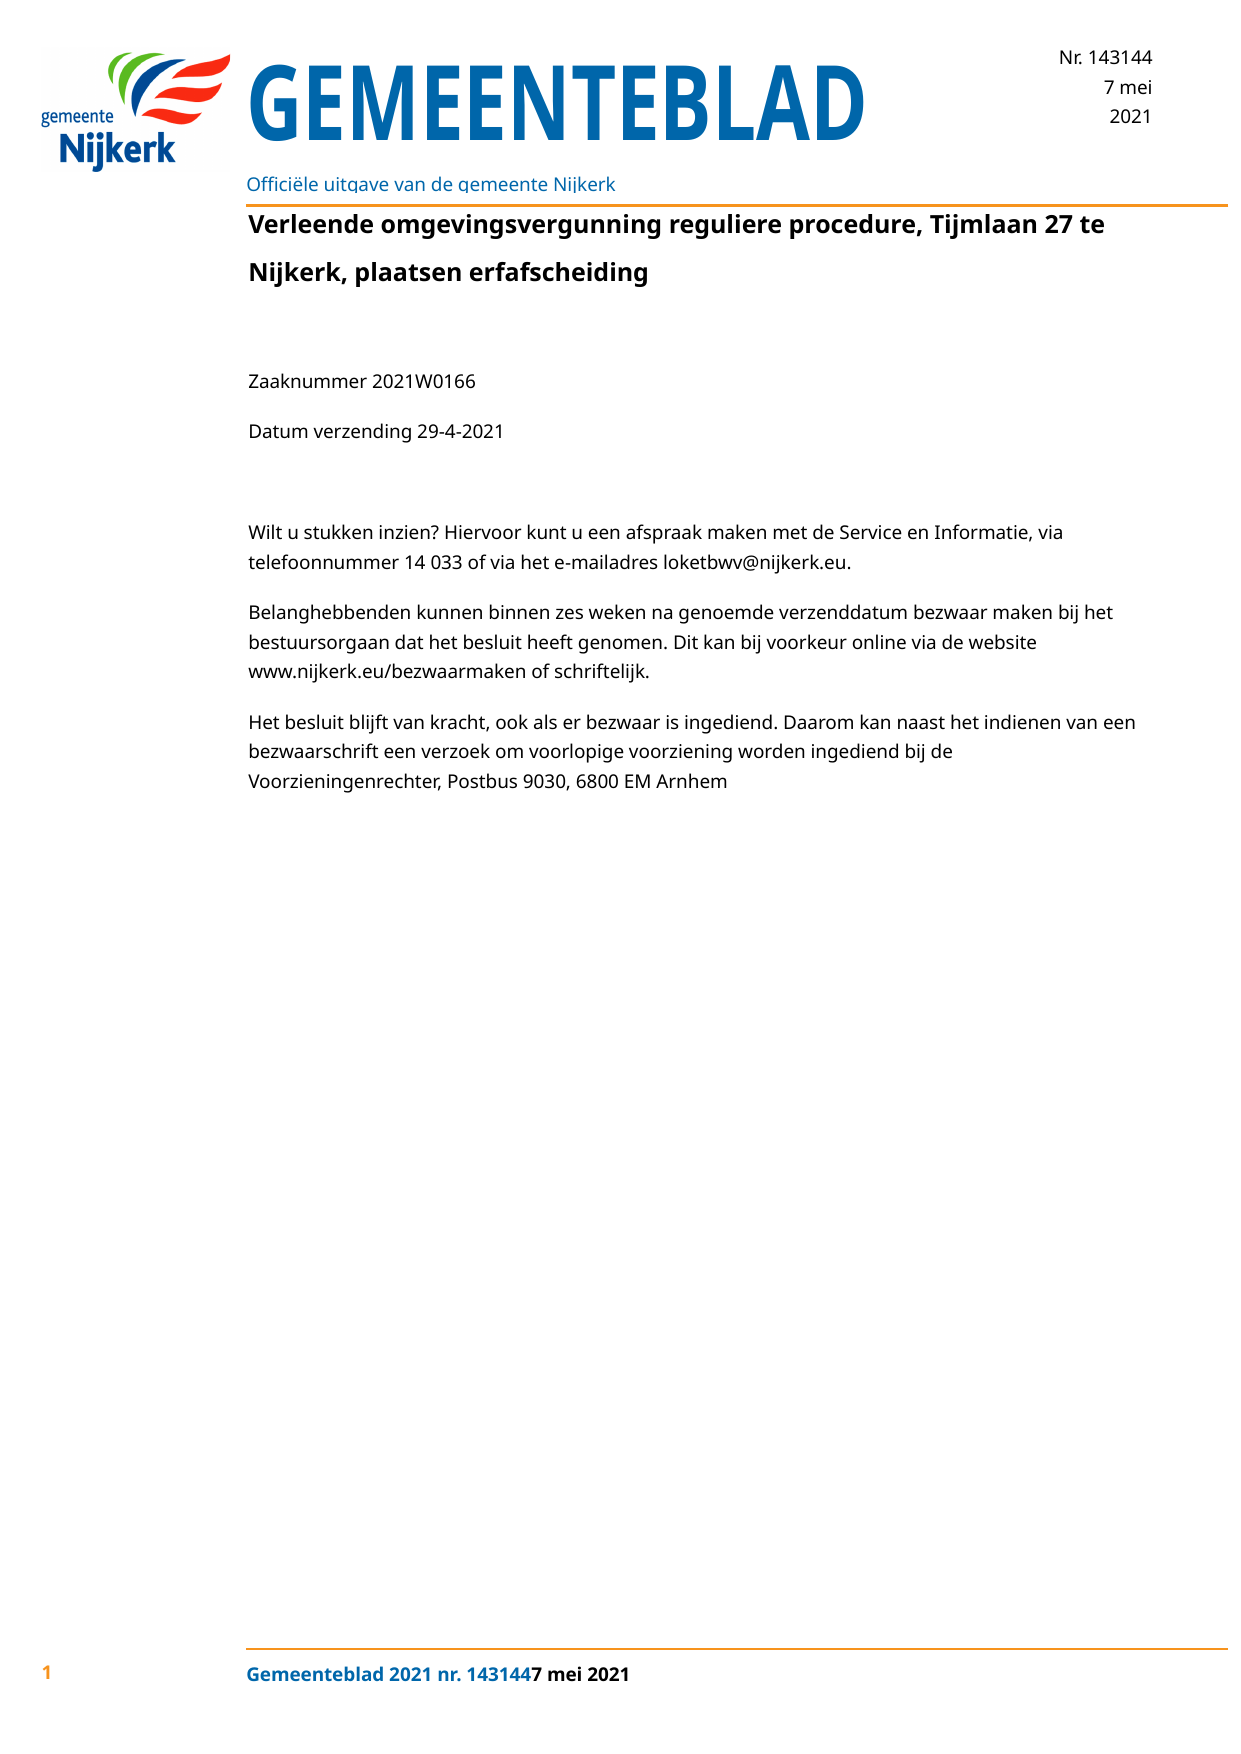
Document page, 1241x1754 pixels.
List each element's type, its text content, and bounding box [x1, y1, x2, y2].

text Zaaknummer 2021W0166 [248, 368, 1152, 394]
text Wilt u stukken inzien? Hiervoor kunt u een afspraak maken met de Service en Informatie, via telefoonnummer 14 033 of via het e-mailadres loketbwv@nijkerk.eu. [248, 519, 1152, 575]
text Het besluit blijft van kracht, ook als er bezwaar is ingediend. Daarom kan naast het indienen van een bezwaarschrift een verzoek om voorlopige voorziening worden ingediend bij de Voorzieningenrechter, Postbus 9030, 6800 EM Arnhem [248, 709, 1152, 794]
picture [41, 47, 231, 172]
text Datum verzending 29-4-2021 [248, 419, 1152, 444]
text Belanghebbenden kunnen binnen zes weken na genoemde verzenddatum bezwaar maken bij het bestuursorgaan dat het besluit heeft genomen. Dit kan bij voorkeur online via de website www.nijkerk.eu/bezwaarmaken of schriftelijk. [248, 599, 1152, 684]
text Verleende omgevingsvergunning reguliere procedure, Tijmlaan 27 te Nijkerk, plaatsen erfafscheiding [248, 207, 1152, 288]
